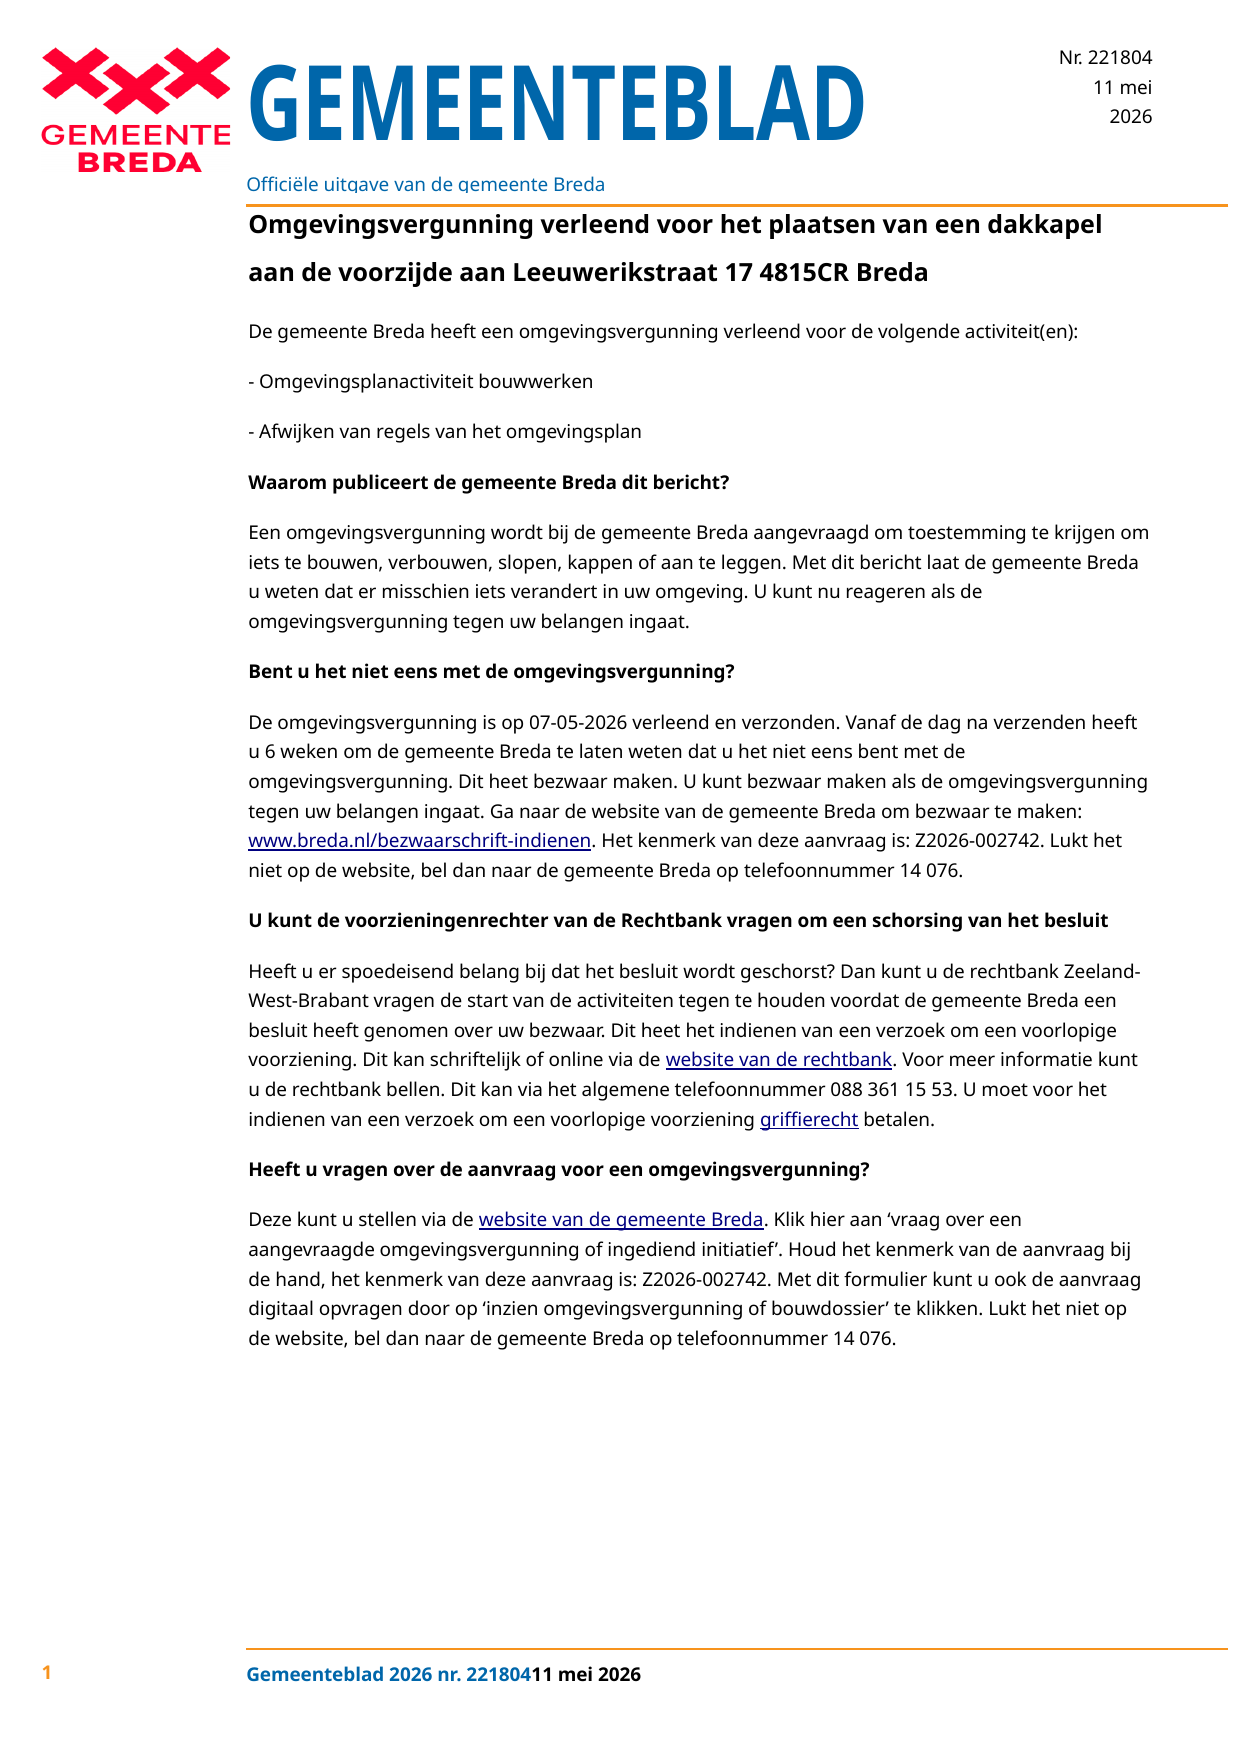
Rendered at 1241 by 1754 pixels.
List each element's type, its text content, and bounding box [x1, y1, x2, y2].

text De gemeente Breda heeft een omgevingsvergunning verleend voor de volgende activiteit(en): [248, 318, 1152, 344]
text Heeft u vragen over de aanvraag voor een omgevingsvergunning? [248, 1156, 1152, 1182]
text De omgevingsvergunning is op 07-05-2026 verleend en verzonden. Vanaf de dag na verzenden heeft u 6 weken om de gemeente Breda te laten weten dat u het niet eens bent met de omgevingsvergunning. Dit heet bezwaar maken. U kunt bezwaar maken als de omgevingsvergunning tegen uw belangen ingaat. Ga naar de website van de gemeente Breda om bezwaar te maken: www.breda.nl/bezwaarschrift-indienen. Het kenmerk van deze aanvraag is: Z2026-002742. Lukt het niet op de website, bel dan naar de gemeente Breda op telefoonnummer 14 076. [248, 709, 1152, 883]
text Heeft u er spoedeisend belang bij dat het besluit wordt geschorst? Dan kunt u de rechtbank Zeeland-West-Brabant vragen de start van de activiteiten tegen te houden voordat de gemeente Breda een besluit heeft genomen over uw bezwaar. Dit heet het indienen van een verzoek om een voorlopige voorziening. Dit kan schriftelijk of online via de website van de rechtbank. Voor meer informatie kunt u de rechtbank bellen. Dit kan via het algemene telefoonnummer 088 361 15 53. U moet voor het indienen van een verzoek om een voorlopige voorziening griffierecht betalen. [248, 958, 1152, 1132]
text Omgevingsvergunning verleend voor het plaatsen van een dakkapel aan de voorzijde aan Leeuwerikstraat 17 4815CR Breda [248, 207, 1152, 288]
text U kunt de voorzieningenrechter van de Rechtbank vragen om een schorsing van het besluit [248, 907, 1152, 933]
text - Afwijken van regels van het omgevingsplan [248, 419, 1152, 444]
text Een omgevingsvergunning wordt bij de gemeente Breda aangevraagd om toestemming te krijgen om iets te bouwen, verbouwen, slopen, kappen of aan te leggen. Met dit bericht laat de gemeente Breda u weten dat er misschien iets verandert in uw omgeving. U kunt nu reageren als de omgevingsvergunning tegen uw belangen ingaat. [248, 519, 1152, 634]
text Deze kunt u stellen via de website van de gemeente Breda. Klik hier aan ‘vraag over een aangevraagde omgevingsvergunning of ingediend initiatief’. Houd het kenmerk van de aanvraag bij de hand, het kenmerk van deze aanvraag is: Z2026-002742. Met dit formulier kunt u ook de aanvraag digitaal opvragen door op ‘inzien omgevingsvergunning of bouwdossier’ te klikken. Lukt het niet op de website, bel dan naar de gemeente Breda op telefoonnummer 14 076. [248, 1207, 1152, 1351]
picture [41, 47, 231, 172]
text Waarom publiceert de gemeente Breda dit bericht? [248, 469, 1152, 495]
text - Omgevingsplanactiviteit bouwwerken [248, 368, 1152, 394]
text Bent u het niet eens met de omgevingsvergunning? [248, 659, 1152, 684]
